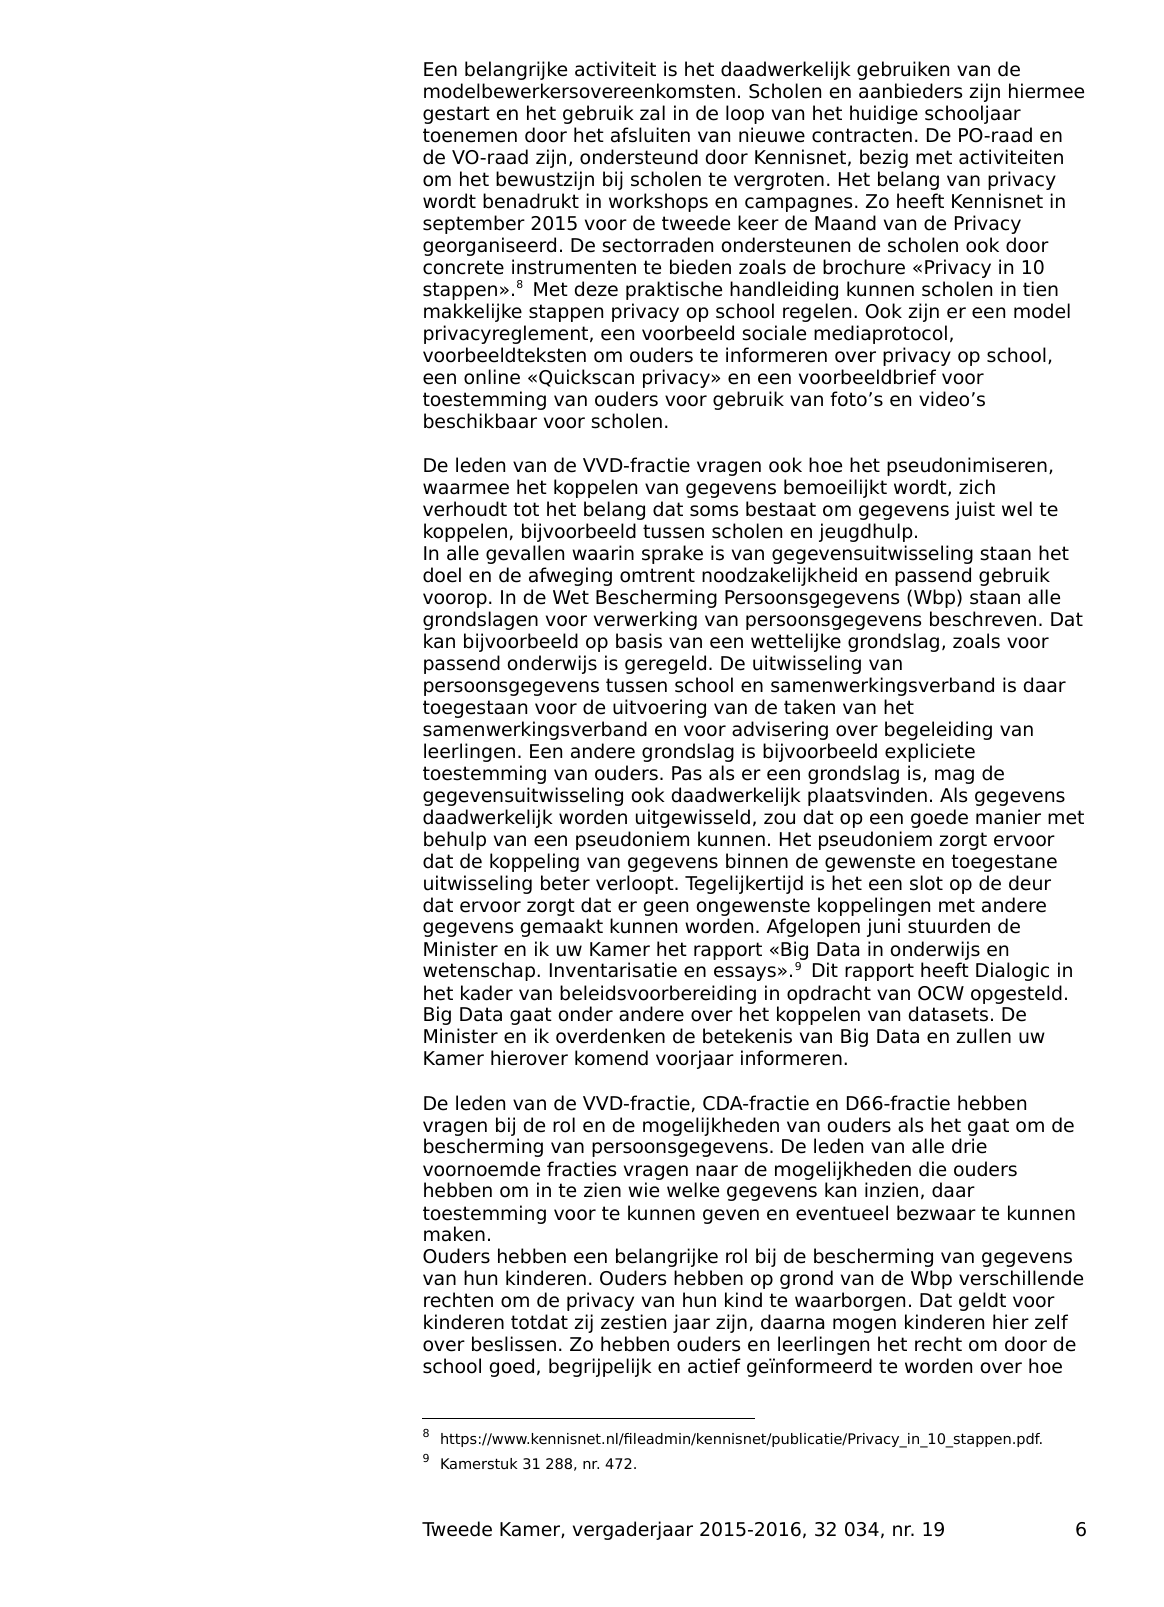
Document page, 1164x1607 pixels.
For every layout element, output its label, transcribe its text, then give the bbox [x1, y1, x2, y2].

text https://www.kennisnet.nl/fileadmin/kennisnet/publicatie/Privacy_in_10_stappen.pdf. [422, 1427, 1087, 1449]
text De leden van de VVD-fractie, CDA-fractie en D66-fractie hebben vragen bij de rol en de mogelijkheden van ouders als het gaat om de bescherming van persoonsgegevens. De leden van alle drie voornoemde fracties vragen naar de mogelijkheden die ouders hebben om in te zien wie welke gegevens kan inzien, daar toestemming voor te kunnen geven en eventueel bezwaar te kunnen maken. [422, 1092, 1087, 1246]
text Een belangrijke activiteit is het daadwerkelijk gebruiken van de modelbewerkersovereenkomsten. Scholen en aanbieders zijn hiermee gestart en het gebruik zal in de loop van het huidige schooljaar toenemen door het afsluiten van nieuwe contracten. De PO-raad en de VO-raad zijn, ondersteund door Kennisnet, bezig met activiteiten om het bewustzijn bij scholen te vergroten. Het belang van privacy wordt benadrukt in workshops en campagnes. Zo heeft Kennisnet in september 2015 voor de tweede keer de Maand van de Privacy georganiseerd. De sectorraden ondersteunen de scholen ook door concrete instrumenten te bieden zoals de brochure «Privacy in 10 stappen». Met deze praktische handleiding kunnen scholen in tien makkelijke stappen privacy op school regelen. Ook zijn er een model privacyreglement, een voorbeeld sociale mediaprotocol, voorbeeldteksten om ouders te informeren over privacy op school, een online «Quickscan privacy» en een voorbeeldbrief voor toestemming van ouders voor gebruik van foto’s en video’s beschikbaar voor scholen. [422, 59, 1087, 433]
text Ouders hebben een belangrijke rol bij de bescherming van gegevens van hun kinderen. Ouders hebben op grond van de Wbp verschillende rechten om de privacy van hun kind te waarborgen. Dat geldt voor kinderen totdat zij zestien jaar zijn, daarna mogen kinderen hier zelf over beslissen. Zo hebben ouders en leerlingen het recht om door de school goed, begrijpelijk en actief geïnformeerd te worden over hoe [422, 1246, 1087, 1378]
text In alle gevallen waarin sprake is van gegevensuitwisseling staan het doel en de afweging omtrent noodzakelijkheid en passend gebruik voorop. In de Wet Bescherming Persoonsgegevens (Wbp) staan alle grondslagen voor verwerking van persoonsgegevens beschreven. Dat kan bijvoorbeeld op basis van een wettelijke grondslag, zoals voor passend onderwijs is geregeld. De uitwisseling van persoonsgegevens tussen school en samenwerkingsverband is daar toegestaan voor de uitvoering van de taken van het samenwerkingsverband en voor advisering over begeleiding van leerlingen. Een andere grondslag is bijvoorbeeld expliciete toestemming van ouders. Pas als er een grondslag is, mag de gegevensuitwisseling ook daadwerkelijk plaatsvinden. Als gegevens daadwerkelijk worden uitgewisseld, zou dat op een goede manier met behulp van een pseudoniem kunnen. Het pseudoniem zorgt ervoor dat de koppeling van gegevens binnen de gewenste en toegestane uitwisseling beter verloopt. Tegelijkertijd is het een slot op de deur dat ervoor zorgt dat er geen ongewenste koppelingen met andere gegevens gemaakt kunnen worden. Afgelopen juni stuurden de Minister en ik uw Kamer het rapport «Big Data in onderwijs en wetenschap. Inventarisatie en essays». Dit rapport heeft Dialogic in het kader van beleidsvoorbereiding in opdracht van OCW opgesteld. Big Data gaat onder andere over het koppelen van datasets. De Minister en ik overdenken de betekenis van Big Data en zullen uw Kamer hierover komend voorjaar informeren. [422, 543, 1087, 1070]
text De leden van de VVD-fractie vragen ook hoe het pseudonimiseren, waarmee het koppelen van gegevens bemoeilijkt wordt, zich verhoudt tot het belang dat soms bestaat om gegevens juist wel te koppelen, bijvoorbeeld tussen scholen en jeugdhulp. [422, 455, 1087, 543]
text Kamerstuk 31 288, nr. 472. [422, 1452, 1087, 1474]
